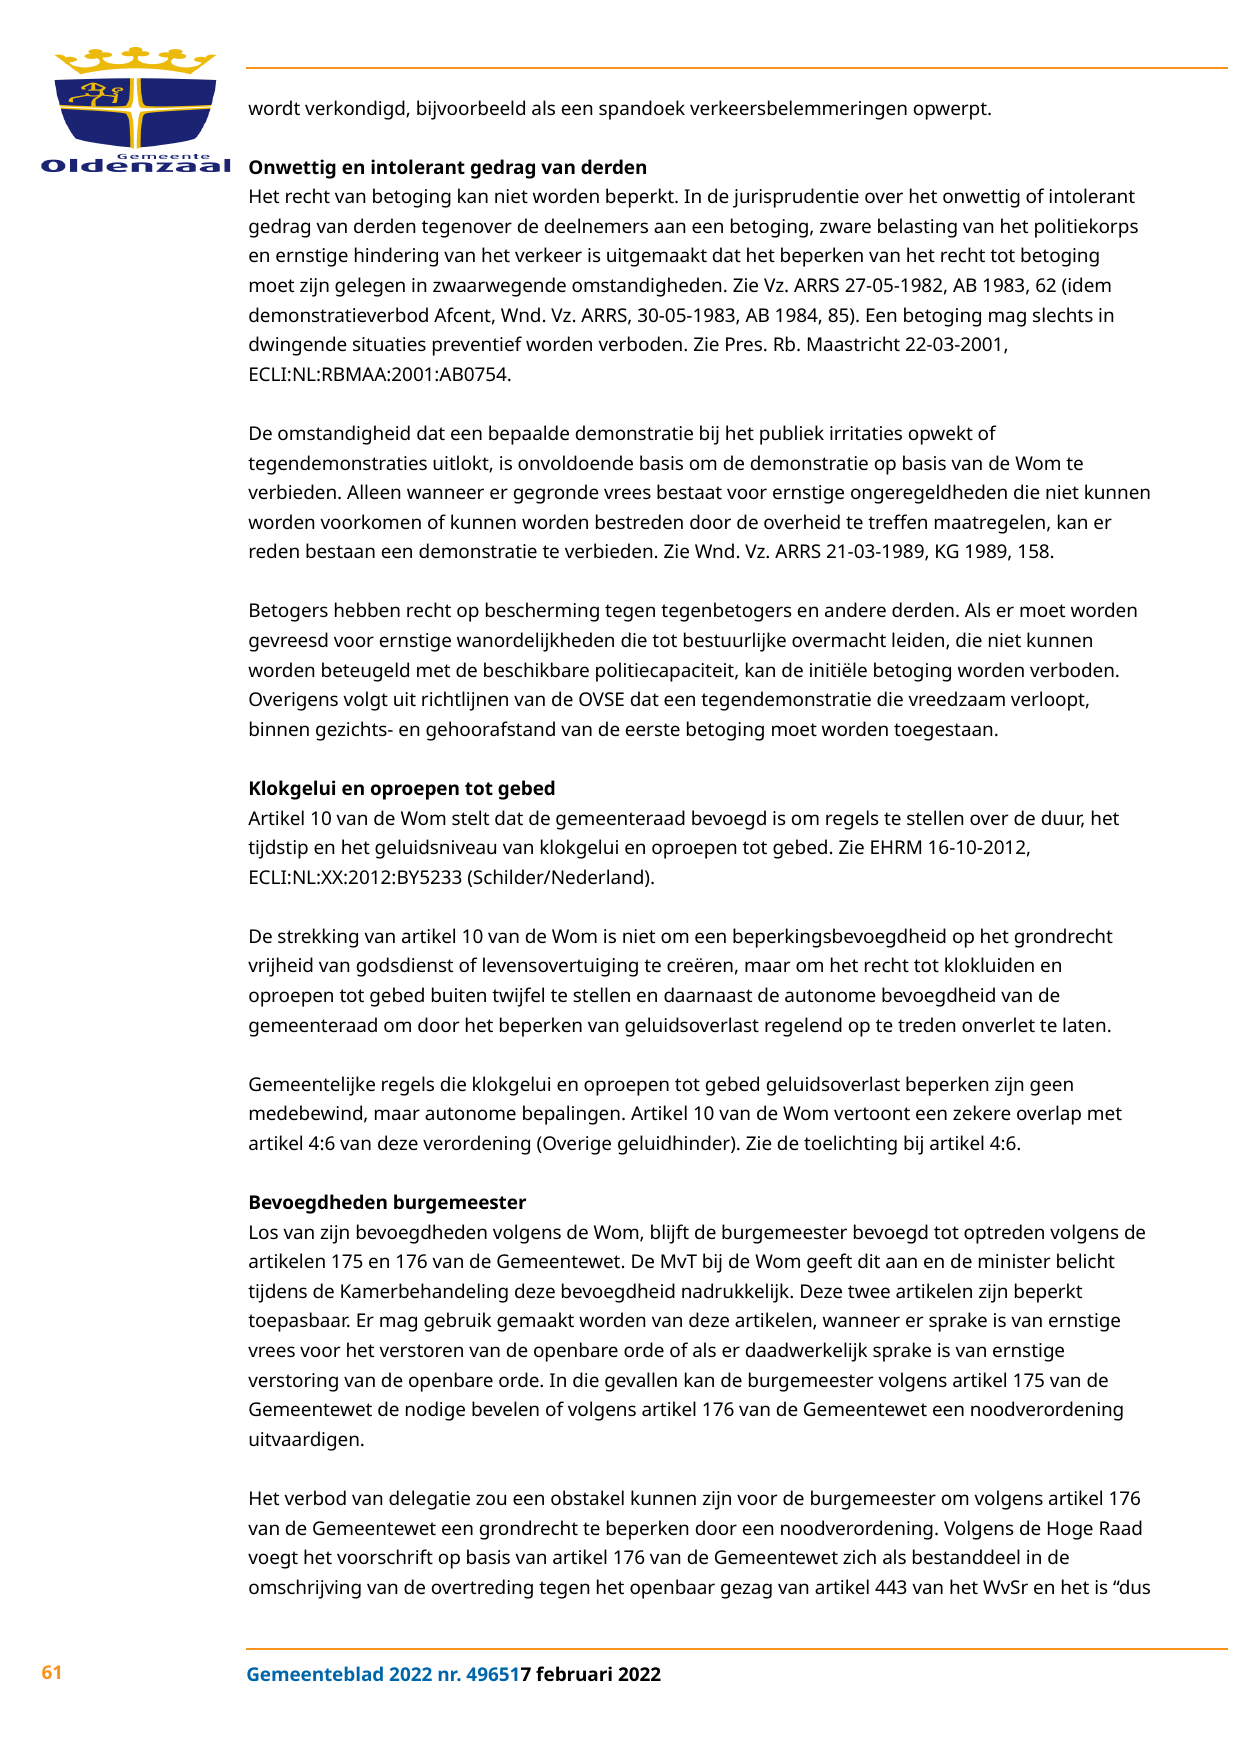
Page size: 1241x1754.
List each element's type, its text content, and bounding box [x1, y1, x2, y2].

text Het recht van betoging kan niet worden beperkt. In de jurisprudentie over het onwettig of intolerant gedrag van derden tegenover de deelnemers aan een betoging, zware belasting van het politiekorps en ernstige hindering van het verkeer is uitgemaakt dat het beperken van het recht tot betoging moet zijn gelegen in zwaarwegende omstandigheden. Zie Vz. ARRS 27-05-1982, AB 1983, 62 (idem demonstratieverbod Afcent, Wnd. Vz. ARRS, 30-05-1983, AB 1984, 85). Een betoging mag slechts in dwingende situaties preventief worden verboden. Zie Pres. Rb. Maastricht 22-03-2001, ECLI:NL:RBMAA:2001:AB0754. [248, 183, 1152, 387]
text Artikel 10 van de Wom stelt dat de gemeenteraad bevoegd is om regels te stellen over de duur, het tijdstip en het geluidsniveau van klokgelui en oproepen tot gebed. Zie EHRM 16-10-2012, ECLI:NL:XX:2012:BY5233 (Schilder/Nederland). [248, 805, 1152, 890]
text De strekking van artikel 10 van de Wom is niet om een beperkingsbevoegdheid op het grondrecht vrijheid van godsdienst of levensovertuiging te creëren, maar om het recht tot klokluiden en oproepen tot gebed buiten twijfel te stellen en daarnaast de autonome bevoegdheid van de gemeenteraad om door het beperken van geluidsoverlast regelend op te treden onverlet te laten. [248, 923, 1152, 1038]
text Bevoegdheden burgemeester [248, 1189, 1152, 1215]
text wordt verkondigd, bijvoorbeeld als een spandoek verkeersbelemmeringen opwerpt. [248, 95, 1152, 121]
text Het verbod van delegatie zou een obstakel kunnen zijn voor de burgemeester om volgens artikel 176 van de Gemeentewet een grondrecht te beperken door een noodverordening. Volgens de Hoge Raad voegt het voorschrift op basis van artikel 176 van de Gemeentewet zich als bestanddeel in de omschrijving van de overtreding tegen het openbaar gezag van artikel 443 van het WvSr en het is “dus [248, 1485, 1152, 1600]
picture [41, 47, 231, 172]
text Betogers hebben recht op bescherming tegen tegenbetogers en andere derden. Als er moet worden gevreesd voor ernstige wanordelijkheden die tot bestuurlijke overmacht leiden, die niet kunnen worden beteugeld met de beschikbare politiecapaciteit, kan de initiële betoging worden verboden. Overigens volgt uit richtlijnen van de OVSE dat een tegendemonstratie die vreedzaam verloopt, binnen gezichts- en gehoorafstand van de eerste betoging moet worden toegestaan. [248, 598, 1152, 742]
text Gemeentelijke regels die klokgelui en oproepen tot gebed geluidsoverlast beperken zijn geen medebewind, maar autonome bepalingen. Artikel 10 van de Wom vertoont een zekere overlap met artikel 4:6 van deze verordening (Overige geluidhinder). Zie de toelichting bij artikel 4:6. [248, 1071, 1152, 1156]
text Los van zijn bevoegdheden volgens de Wom, blijft de burgemeester bevoegd tot optreden volgens de artikelen 175 en 176 van de Gemeentewet. De MvT bij de Wom geeft dit aan en de minister belicht tijdens de Kamerbehandeling deze bevoegdheid nadrukkelijk. Deze twee artikelen zijn beperkt toepasbaar. Er mag gebruik gemaakt worden van deze artikelen, wanneer er sprake is van ernstige vrees voor het verstoren van de openbare orde of als er daadwerkelijk sprake is van ernstige verstoring van de openbare orde. In die gevallen kan de burgemeester volgens artikel 175 van de Gemeentewet de nodige bevelen of volgens artikel 176 van de Gemeentewet een noodverordening uitvaardigen. [248, 1219, 1152, 1452]
text Onwettig en intolerant gedrag van derden [248, 154, 1152, 180]
text Klokgelui en oproepen tot gebed [248, 775, 1152, 801]
text De omstandigheid dat een bepaalde demonstratie bij het publiek irritaties opwekt of tegendemonstraties uitlokt, is onvoldoende basis om de demonstratie op basis van de Wom te verbieden. Alleen wanneer er gegronde vrees bestaat voor ernstige ongeregeldheden die niet kunnen worden voorkomen of kunnen worden bestreden door de overheid te treffen maatregelen, kan er reden bestaan een demonstratie te verbieden. Zie Wnd. Vz. ARRS 21-03-1989, KG 1989, 158. [248, 420, 1152, 564]
